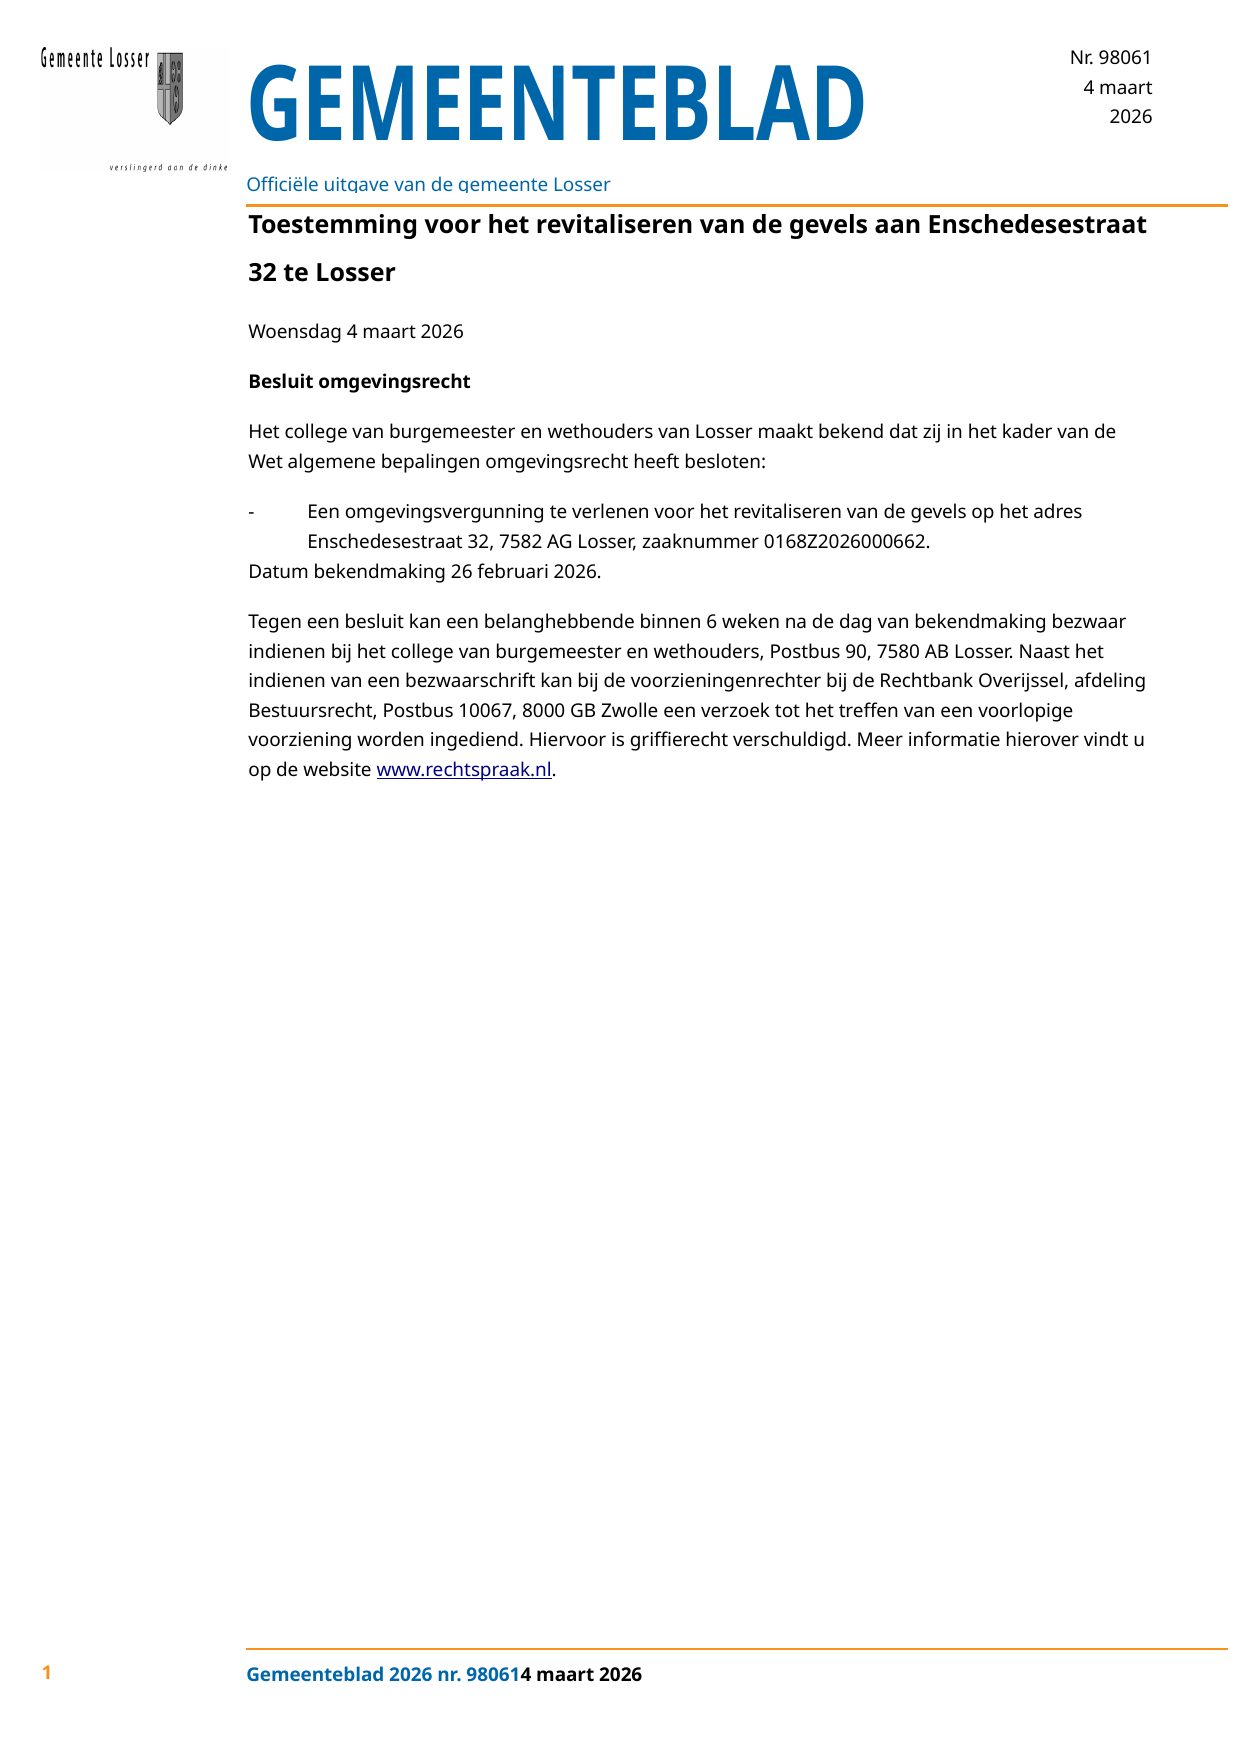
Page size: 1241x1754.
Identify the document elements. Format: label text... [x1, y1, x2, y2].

text Het college van burgemeester en wethouders van Losser maakt bekend dat zij in het kader van de Wet algemene bepalingen omgevingsrecht heeft besloten: [248, 419, 1152, 474]
text Datum bekendmaking 26 februari 2026. [248, 558, 1152, 584]
picture [41, 47, 231, 172]
text Woensdag 4 maart 2026 [248, 318, 1152, 344]
text Besluit omgevingsrecht [248, 368, 1152, 394]
list Een omgevingsvergunning te verlenen voor het revitaliseren van de gevels op het adres Enschedesestraat 32, 7582 AG Losser, zaaknummer 0168Z2026000662. [248, 499, 1152, 554]
text Tegen een besluit kan een belanghebbende binnen 6 weken na de dag van bekendmaking bezwaar indienen bij het college van burgemeester en wethouders, Postbus 90, 7580 AB Losser. Naast het indienen van een bezwaarschrift kan bij de voorzieningenrechter bij de Rechtbank Overijssel, afdeling Bestuursrecht, Postbus 10067, 8000 GB Zwolle een verzoek tot het treffen van een voorlopige voorziening worden ingediend. Hiervoor is griffierecht verschuldigd. Meer informatie hierover vindt u op de website www.rechtspraak.nl. [248, 608, 1152, 782]
text Toestemming voor het revitaliseren van de gevels aan Enschedesestraat 32 te Losser [248, 207, 1152, 288]
